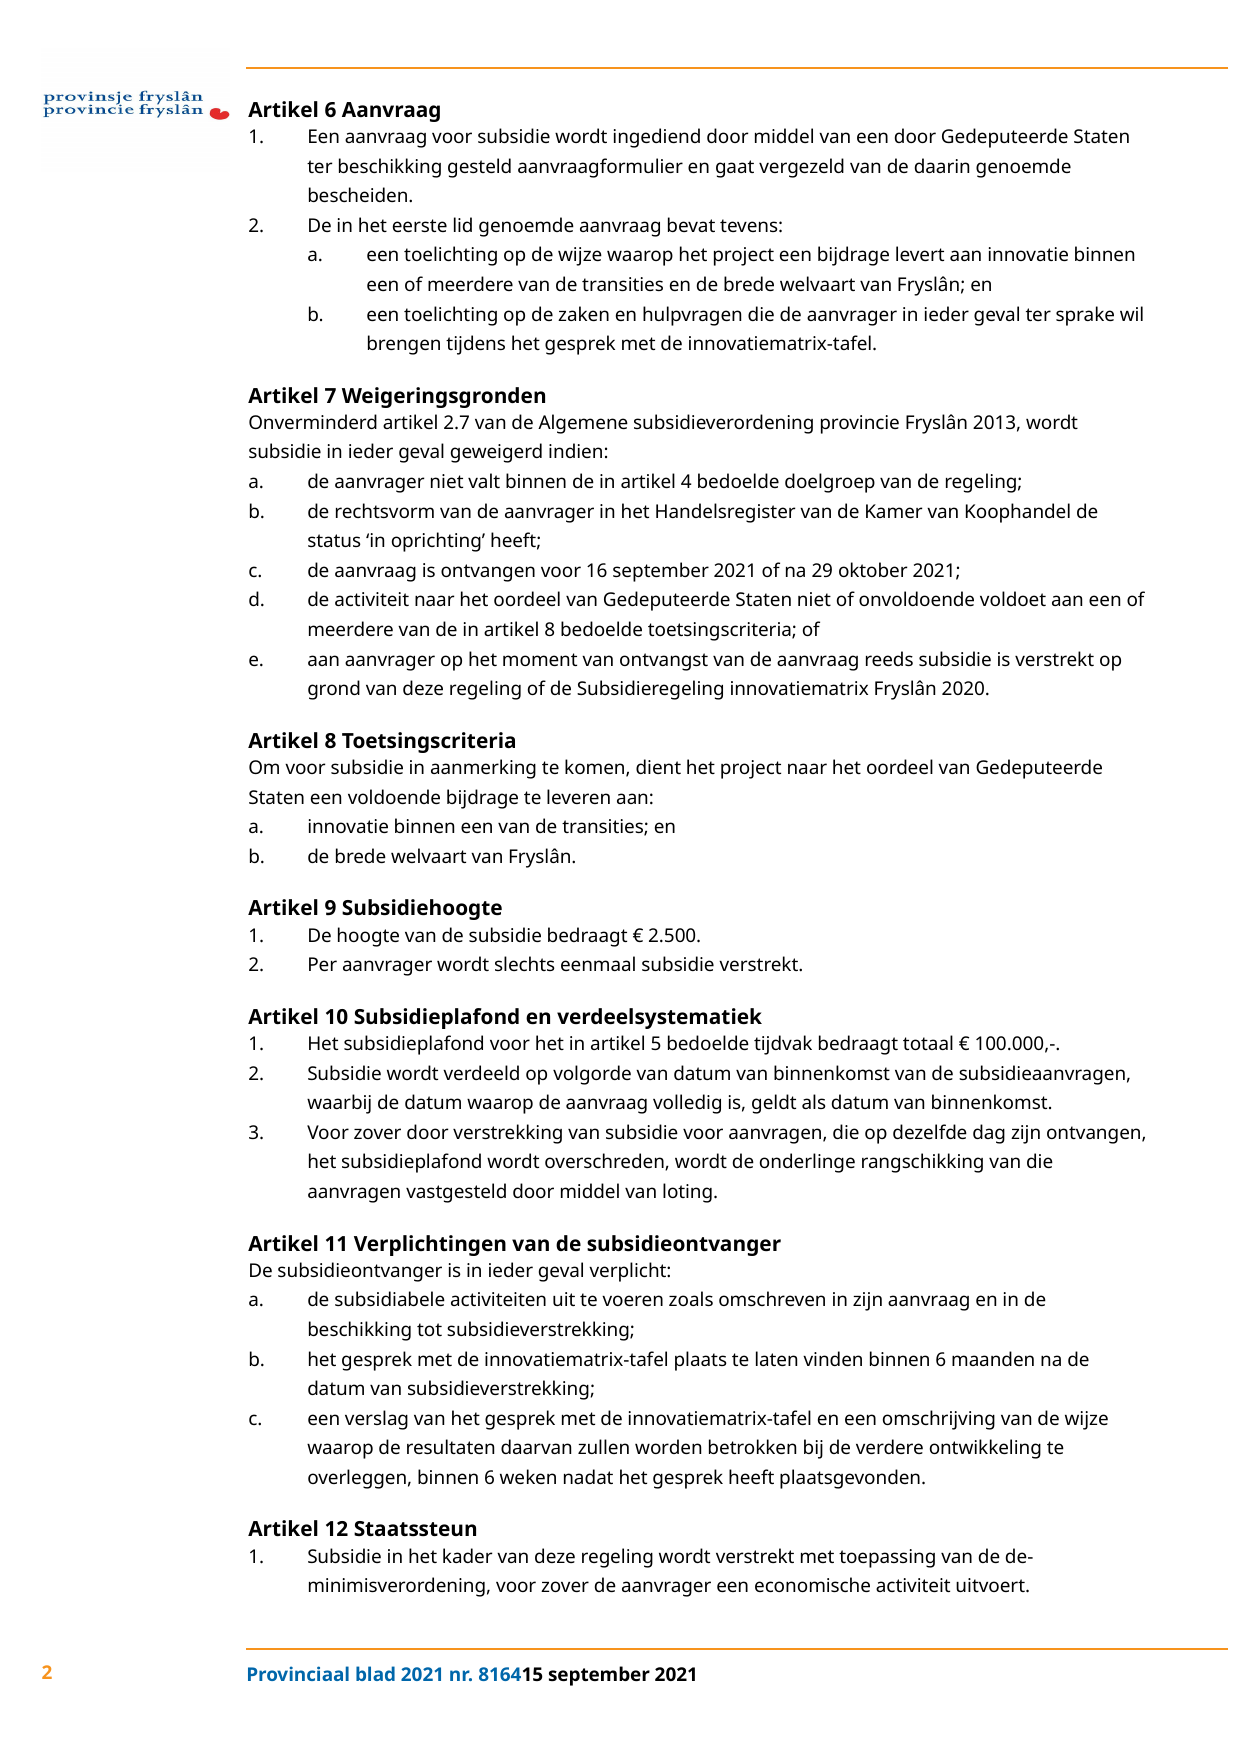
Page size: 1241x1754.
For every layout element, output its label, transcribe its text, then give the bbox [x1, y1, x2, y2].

list De hoogte van de subsidie bedraagt € 2.500. [248, 922, 1152, 948]
list aan aanvrager op het moment van ontvangst van de aanvraag reeds subsidie is verstrekt op grond van deze regeling of de Subsidieregeling innovatiematrix Fryslân 2020. [248, 646, 1152, 701]
list Voor zover door verstrekking van subsidie voor aanvragen, die op dezelfde dag zijn ontvangen, het subsidieplafond wordt overschreden, wordt de onderlinge rangschikking van die aanvragen vastgesteld door middel van loting. [248, 1119, 1152, 1204]
list een verslag van het gesprek met de innovatiematrix-tafel en een omschrijving van de wijze waarop de resultaten daarvan zullen worden betrokken bij de verdere ontwikkeling te overleggen, binnen 6 weken nadat het gesprek heeft plaatsgevonden. [248, 1405, 1152, 1490]
list innovatie binnen een van de transities; en [248, 813, 1152, 839]
list de aanvraag is ontvangen voor 16 september 2021 of na 29 oktober 2021; [248, 557, 1152, 583]
text Artikel 11 Verplichtingen van de subsidieontvanger [248, 1229, 1152, 1257]
text Artikel 8 Toetsingscriteria [248, 726, 1152, 754]
list Subsidie in het kader van deze regeling wordt verstrekt met toepassing van de de-minimisverordening, voor zover de aanvrager een economische activiteit uitvoert. [248, 1543, 1152, 1598]
text Artikel 9 Subsidiehoogte [248, 893, 1152, 922]
list De in het eerste lid genoemde aanvraag bevat tevens: [248, 212, 1152, 238]
text Om voor subsidie in aanmerking te komen, dient het project naar het oordeel van Gedeputeerde Staten een voldoende bijdrage te leveren aan: [248, 754, 1152, 809]
text Artikel 7 Weigeringsgronden [248, 381, 1152, 409]
picture [41, 47, 231, 172]
list de subsidiabele activiteiten uit te voeren zoals omschreven in zijn aanvraag en in de beschikking tot subsidieverstrekking; [248, 1287, 1152, 1342]
text Artikel 10 Subsidieplafond en verdeelsystematiek [248, 1002, 1152, 1030]
list Subsidie wordt verdeeld op volgorde van datum van binnenkomst van de subsidieaanvragen, waarbij de datum waarop de aanvraag volledig is, geldt als datum van binnenkomst. [248, 1060, 1152, 1115]
text Artikel 6 Aanvraag [248, 95, 1152, 123]
list een toelichting op de zaken en hulpvragen die de aanvrager in ieder geval ter sprake wil brengen tijdens het gesprek met de innovatiematrix-tafel. [307, 301, 1152, 356]
list de activiteit naar het oordeel van Gedeputeerde Staten niet of onvoldoende voldoet aan een of meerdere van de in artikel 8 bedoelde toetsingscriteria; of [248, 587, 1152, 642]
text De subsidieontvanger is in ieder geval verplicht: [248, 1257, 1152, 1283]
list Per aanvrager wordt slechts eenmaal subsidie verstrekt. [248, 951, 1152, 977]
text Onverminderd artikel 2.7 van de Algemene subsidieverordening provincie Fryslân 2013, wordt subsidie in ieder geval geweigerd indien: [248, 409, 1152, 464]
list Het subsidieplafond voor het in artikel 5 bedoelde tijdvak bedraagt totaal € 100.000,-. [248, 1030, 1152, 1056]
list de brede welvaart van Fryslân. [248, 843, 1152, 869]
list het gesprek met de innovatiematrix-tafel plaats te laten vinden binnen 6 maanden na de datum van subsidieverstrekking; [248, 1346, 1152, 1401]
list de aanvrager niet valt binnen de in artikel 4 bedoelde doelgroep van de regeling; [248, 468, 1152, 494]
list Een aanvraag voor subsidie wordt ingediend door middel van een door Gedeputeerde Staten ter beschikking gesteld aanvraagformulier en gaat vergezeld van de daarin genoemde bescheiden. [248, 123, 1152, 208]
text Artikel 12 Staatssteun [248, 1514, 1152, 1543]
list de rechtsvorm van de aanvrager in het Handelsregister van de Kamer van Koophandel de status ‘in oprichting’ heeft; [248, 498, 1152, 553]
list een toelichting op de wijze waarop het project een bijdrage levert aan innovatie binnen een of meerdere van de transities en de brede welvaart van Fryslân; en [307, 242, 1152, 297]
